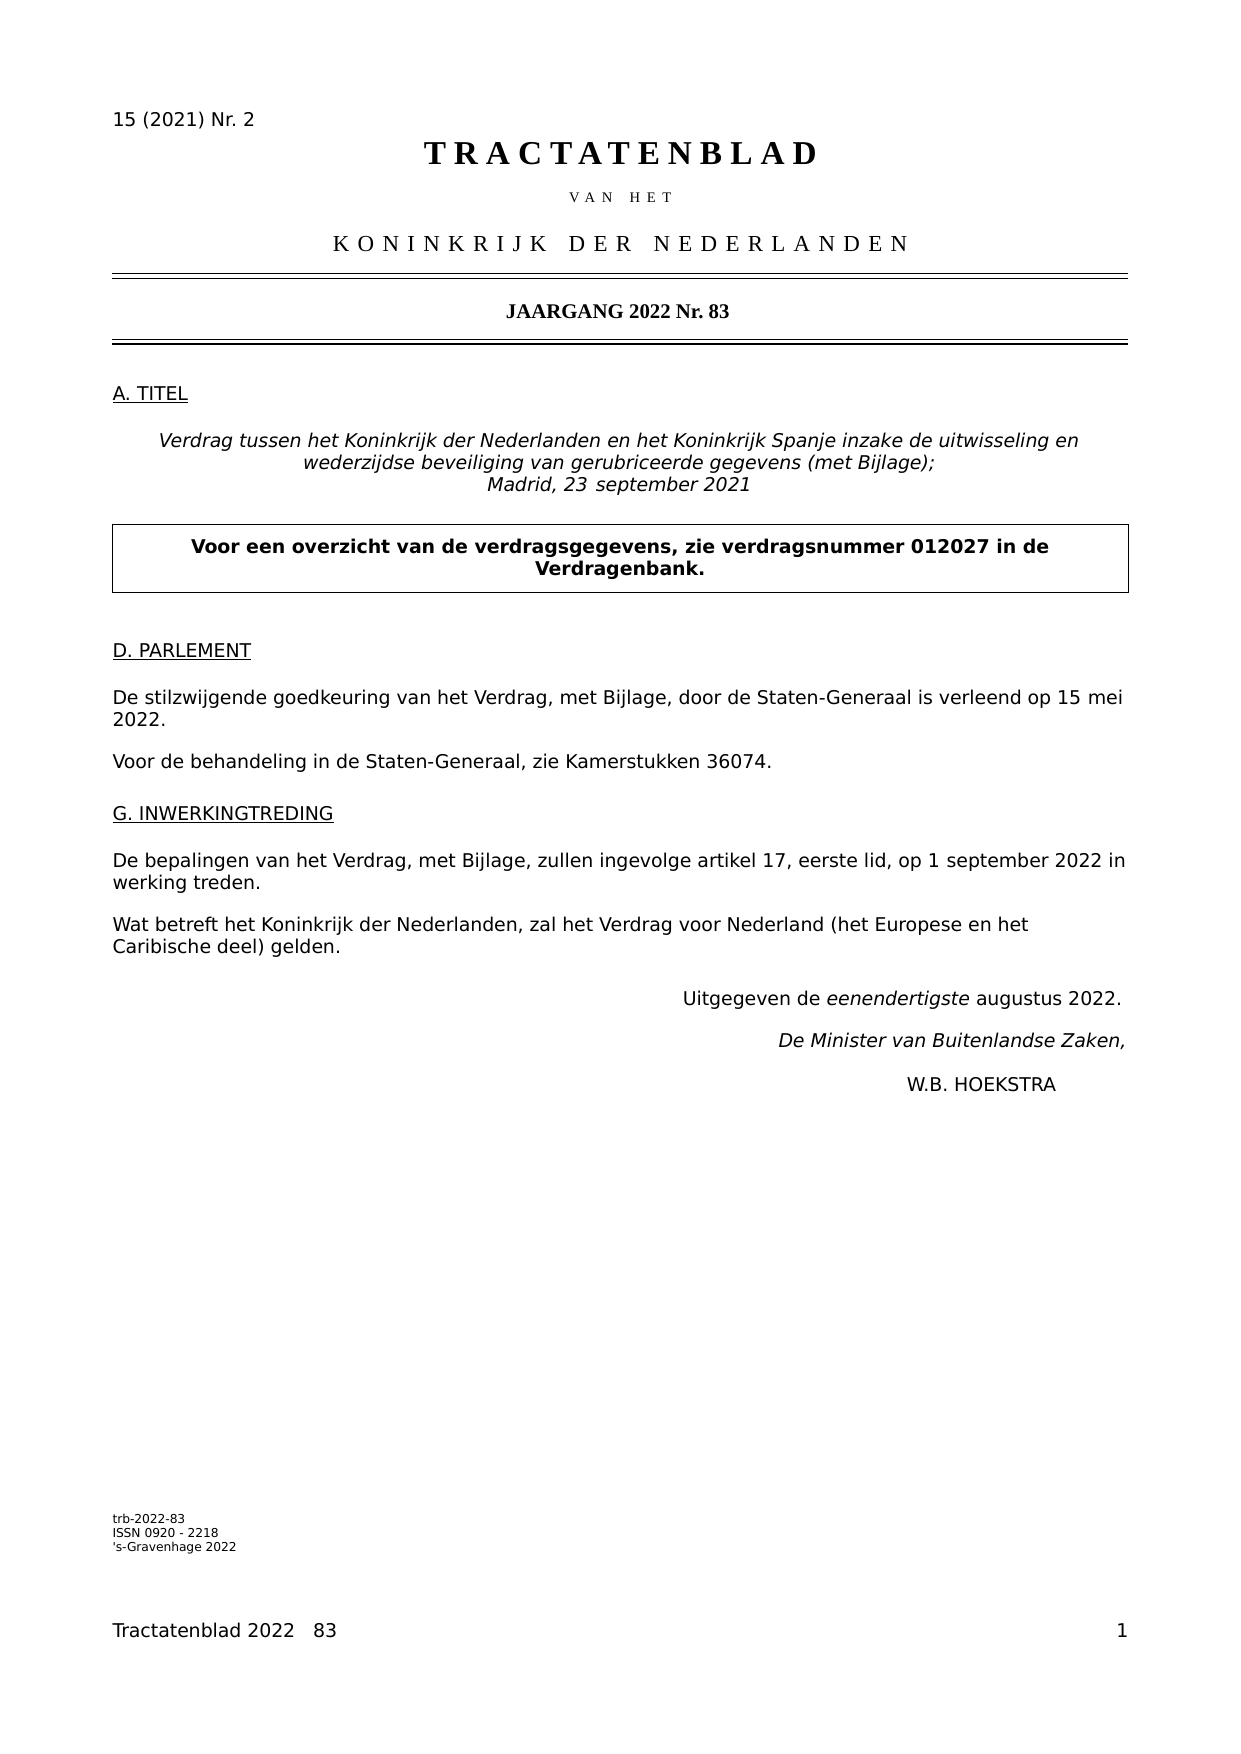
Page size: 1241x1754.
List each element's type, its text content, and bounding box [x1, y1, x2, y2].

text 15 (2021) Nr. 2 [112, 109, 1128, 131]
text TRACTATENBLAD [112, 133, 1128, 172]
text Madrid, 23 september 2021 [112, 474, 1128, 496]
text 's-Gravenhage 2022 [112, 1540, 346, 1554]
subtitle A. TITEL [112, 383, 1128, 405]
text KONINKRIJK DER NEDERLANDEN [112, 229, 1128, 256]
text JAARGANG 2022 Nr. 83 [112, 299, 1128, 323]
text VAN HET [112, 189, 1128, 206]
text De Minister van Buitenlandse Zaken, W.B. HOEKSTRA [112, 1030, 1128, 1096]
text trb-2022-83 [112, 1512, 346, 1526]
text ISSN 0920 - 2218 [112, 1526, 346, 1540]
text Verdrag tussen het Koninkrijk der Nederlanden en het Koninkrijk Spanje inzake de uitwisseling en wederzijdse beveiliging van gerubriceerde gegevens (met Bijlage); [112, 430, 1128, 474]
text De bepalingen van het Verdrag, met Bijlage, zullen ingevolge artikel 17, eerste lid, op 1 september 2022 in werking treden. [112, 850, 1128, 894]
text De stilzwijgende goedkeuring van het Verdrag, met Bijlage, door de Staten-Generaal is verleend op 15 mei 2022. [112, 687, 1128, 731]
text Wat betreft het Koninkrijk der Nederlanden, zal het Verdrag voor Nederland (het Europese en het Caribische deel) gelden. [112, 914, 1128, 958]
text Uitgegeven de eenendertigste augustus 2022. [112, 988, 1128, 1010]
subtitle G. INWERKINGTREDING [112, 803, 1128, 825]
subtitle D. PARLEMENT [112, 640, 1128, 662]
text Voor de behandeling in de Staten-Generaal, zie Kamerstukken 36074. [112, 751, 1128, 773]
